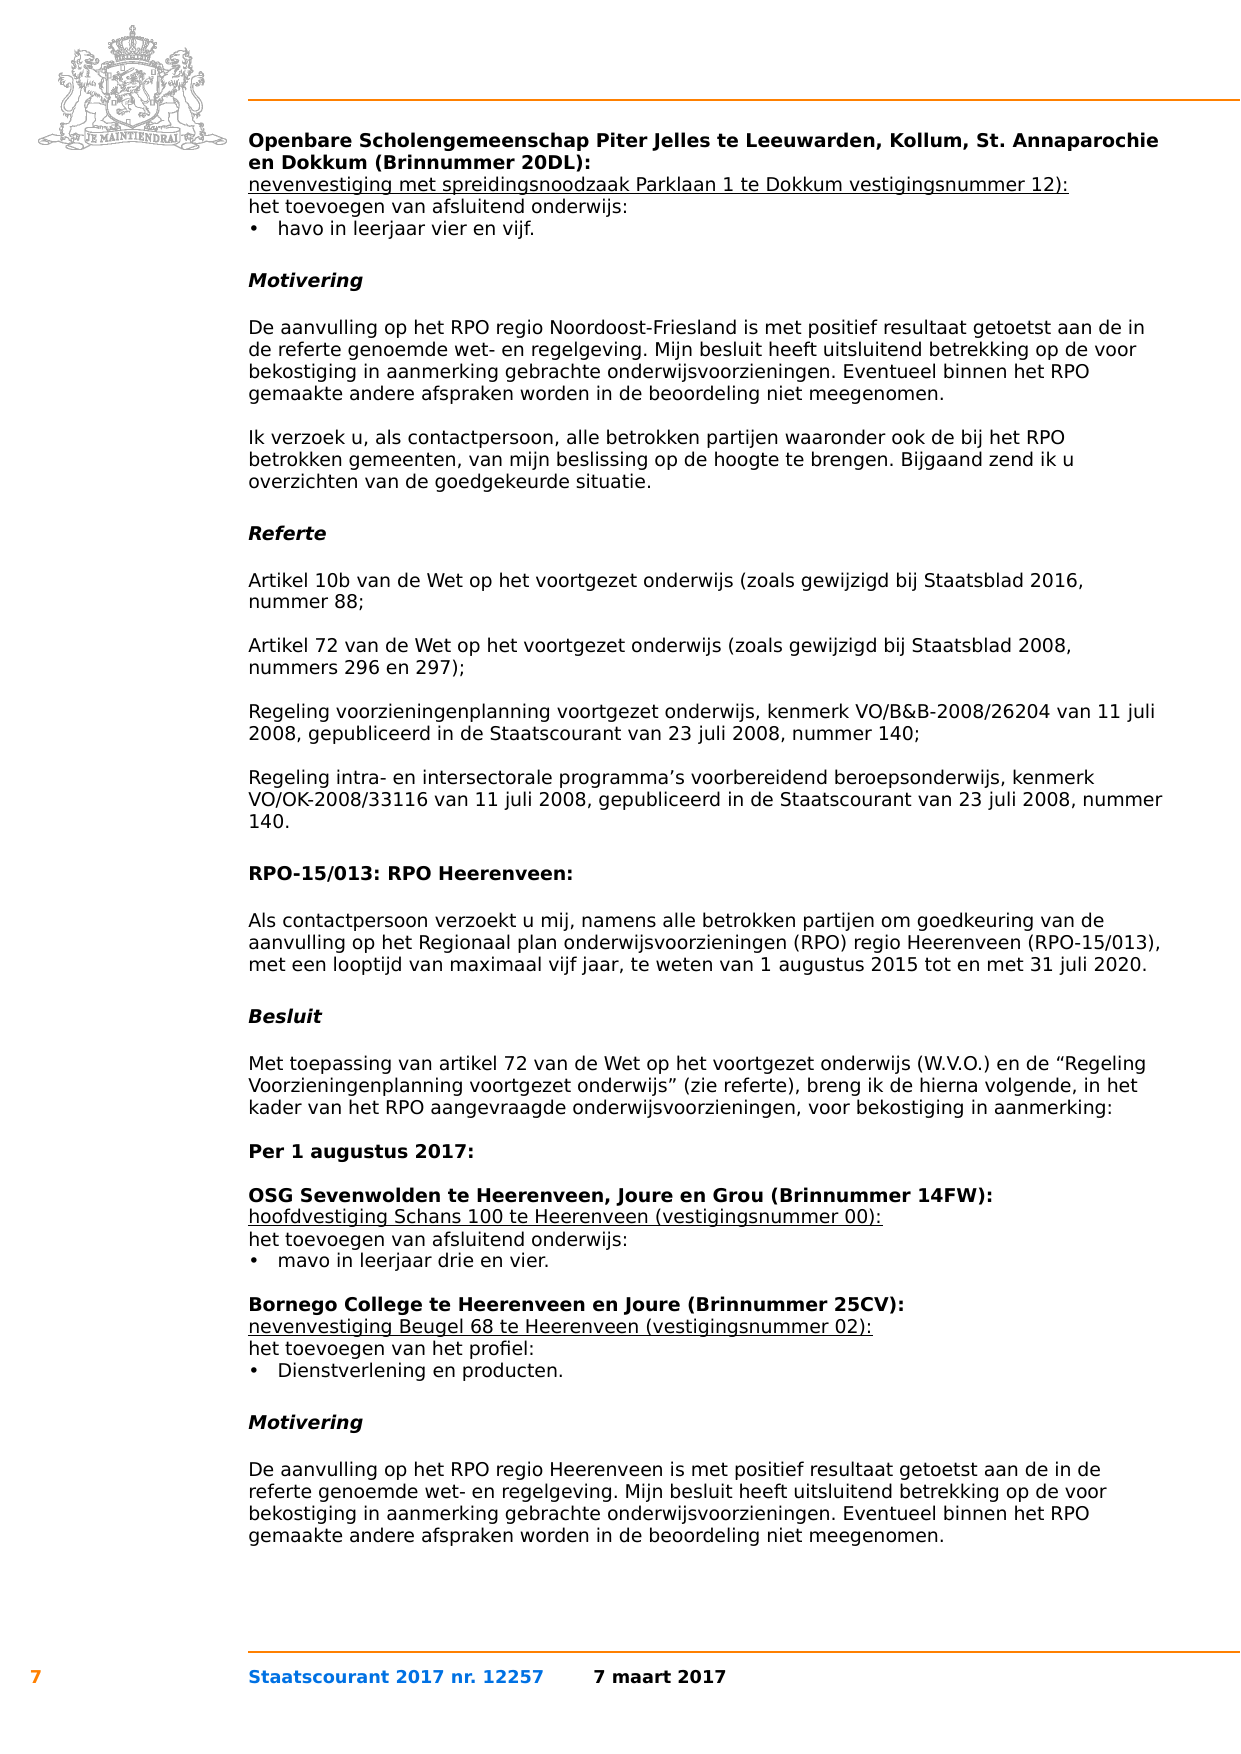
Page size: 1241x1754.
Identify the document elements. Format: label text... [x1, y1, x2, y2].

subtitle Motivering [248, 270, 1163, 292]
text De aanvulling op het RPO regio Noordoost-Friesland is met positief resultaat getoetst aan de in de referte genoemde wet- en regelgeving. Mijn besluit heeft uitsluitend betrekking op de voor bekostiging in aanmerking gebrachte onderwijsvoorzieningen. Eventueel binnen het RPO gemaakte andere afspraken worden in de beoordeling niet meegenomen. [248, 317, 1163, 405]
text Openbare Scholengemeenschap Piter Jelles te Leeuwarden, Kollum, St. Annaparochie en Dokkum (Brinnummer 20DL): [248, 130, 1163, 174]
subtitle RPO-15/013: RPO Heerenveen: [248, 863, 1163, 885]
text • mavo in leerjaar drie en vier. [248, 1250, 1163, 1272]
text het toevoegen van afsluitend onderwijs: [248, 196, 1163, 218]
text Met toepassing van artikel 72 van de Wet op het voortgezet onderwijs (W.V.O.) en de “Regeling Voorzieningenplanning voortgezet onderwijs” (zie referte), breng ik de hierna volgende, in het kader van het RPO aangevraagde onderwijsvoorzieningen, voor bekostiging in aanmerking: [248, 1053, 1163, 1119]
text Artikel 72 van de Wet op het voortgezet onderwijs (zoals gewijzigd bij Staatsblad 2008, nummers 296 en 297); [248, 635, 1163, 679]
text Per 1 augustus 2017: [248, 1141, 1163, 1163]
text nevenvestiging Beugel 68 te Heerenveen (vestigingsnummer 02): [248, 1316, 1163, 1338]
text Ik verzoek u, als contactpersoon, alle betrokken partijen waaronder ook de bij het RPO betrokken gemeenten, van mijn beslissing op de hoogte te brengen. Bijgaand zend ik u overzichten van de goedgekeurde situatie. [248, 427, 1163, 492]
text het toevoegen van het profiel: [248, 1338, 1163, 1360]
text nevenvestiging met spreidingsnoodzaak Parklaan 1 te Dokkum vestigingsnummer 12): [248, 174, 1163, 196]
text hoofdvestiging Schans 100 te Heerenveen (vestigingsnummer 00): [248, 1206, 1163, 1228]
subtitle Referte [248, 522, 1163, 544]
text De aanvulling op het RPO regio Heerenveen is met positief resultaat getoetst aan de in de referte genoemde wet- en regelgeving. Mijn besluit heeft uitsluitend betrekking op de voor bekostiging in aanmerking gebrachte onderwijsvoorzieningen. Eventueel binnen het RPO gemaakte andere afspraken worden in de beoordeling niet meegenomen. [248, 1459, 1163, 1547]
text • havo in leerjaar vier en vijf. [248, 218, 1163, 240]
text Regeling intra- en intersectorale programma’s voorbereidend beroepsonderwijs, kenmerk VO/OK-2008/33116 van 11 juli 2008, gepubliceerd in de Staatscourant van 23 juli 2008, nummer 140. [248, 767, 1163, 833]
subtitle Motivering [248, 1412, 1163, 1434]
text Als contactpersoon verzoekt u mij, namens alle betrokken partijen om goedkeuring van de aanvulling op het Regionaal plan onderwijsvoorzieningen (RPO) regio Heerenveen (RPO-15/013), met een looptijd van maximaal vijf jaar, te weten van 1 augustus 2015 tot en met 31 juli 2020. [248, 910, 1163, 976]
text Regeling voorzieningenplanning voortgezet onderwijs, kenmerk VO/B&B-2008/26204 van 11 juli 2008, gepubliceerd in de Staatscourant van 23 juli 2008, nummer 140; [248, 701, 1163, 745]
text • Dienstverlening en producten. [248, 1360, 1163, 1382]
text OSG Sevenwolden te Heerenveen, Joure en Grou (Brinnummer 14FW): [248, 1184, 1163, 1206]
text Artikel 10b van de Wet op het voortgezet onderwijs (zoals gewijzigd bij Staatsblad 2016, nummer 88; [248, 569, 1163, 613]
subtitle Besluit [248, 1006, 1163, 1028]
text Bornego College te Heerenveen en Joure (Brinnummer 25CV): [248, 1294, 1163, 1316]
picture [38, 25, 227, 150]
text het toevoegen van afsluitend onderwijs: [248, 1228, 1163, 1250]
